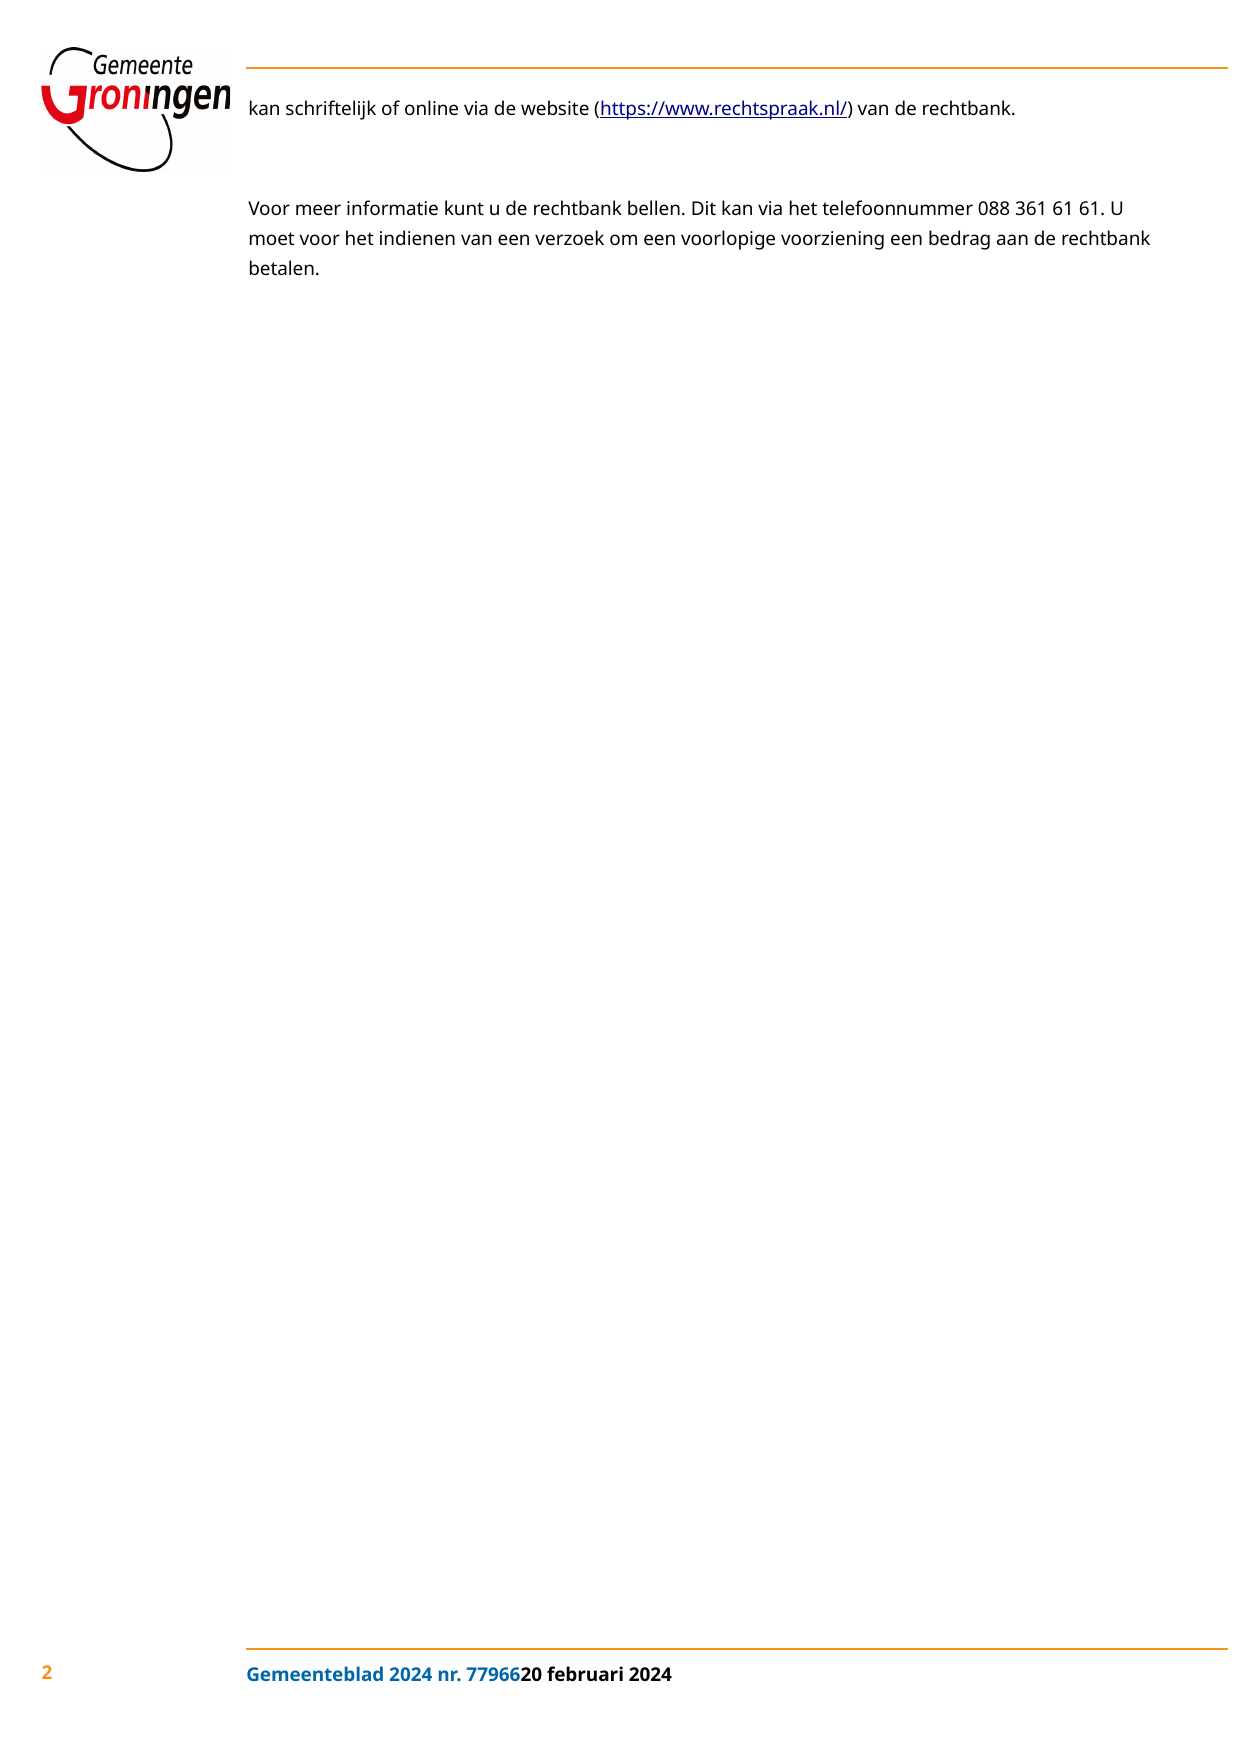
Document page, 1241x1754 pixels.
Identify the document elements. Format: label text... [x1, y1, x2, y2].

text kan schriftelijk of online via de website (https://www.rechtspraak.nl/) van de rechtbank. [248, 95, 1152, 121]
picture [41, 47, 231, 172]
text Voor meer informatie kunt u de rechtbank bellen. Dit kan via het telefoonnummer 088 361 61 61. U moet voor het indienen van een verzoek om een voorlopige voorziening een bedrag aan de rechtbank betalen. [248, 196, 1152, 281]
